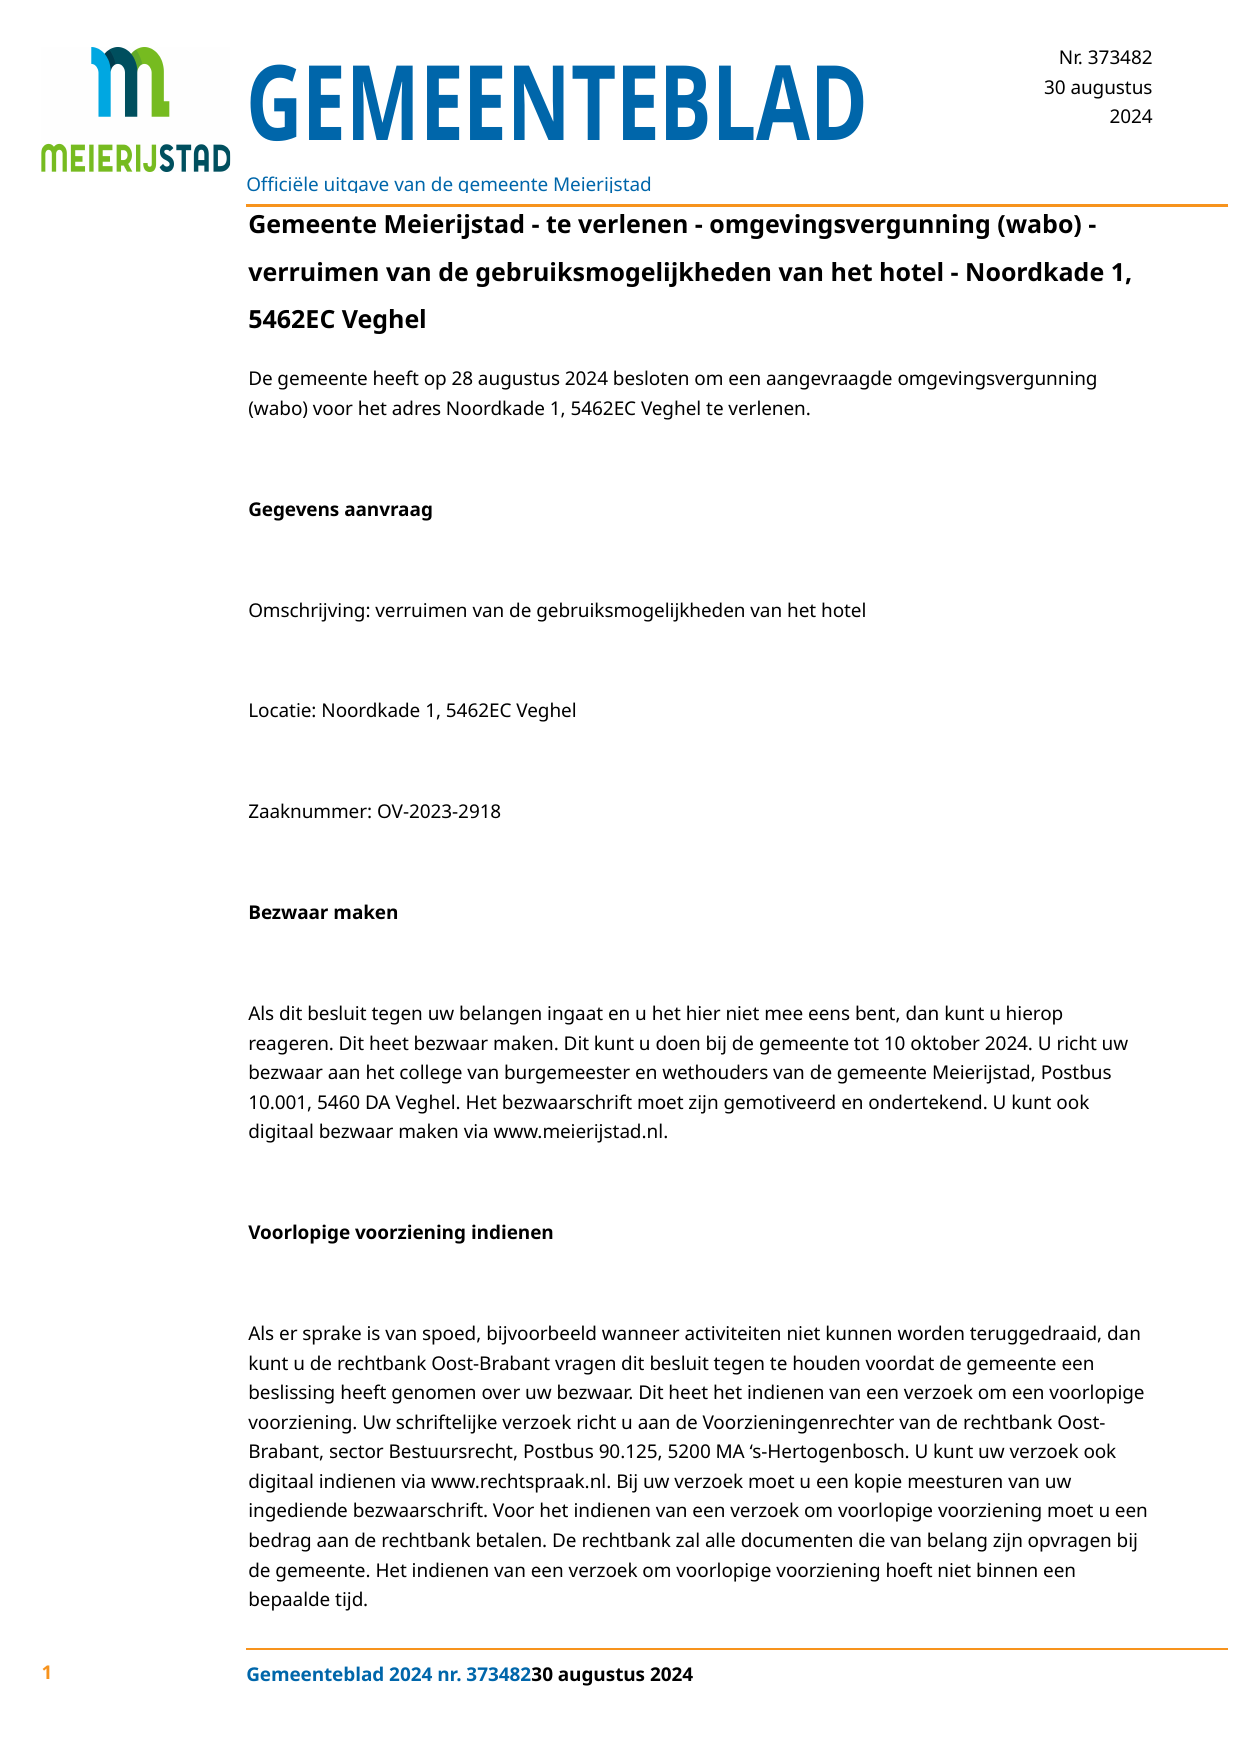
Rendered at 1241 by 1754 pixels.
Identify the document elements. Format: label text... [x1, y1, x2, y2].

text Bezwaar maken [248, 899, 1152, 925]
text Zaaknummer: OV-2023-2918 [248, 798, 1152, 824]
picture [41, 47, 231, 172]
text Als er sprake is van spoed, bijvoorbeeld wanneer activiteiten niet kunnen worden teruggedraaid, dan kunt u de rechtbank Oost-Brabant vragen dit besluit tegen te houden voordat de gemeente een beslissing heeft genomen over uw bezwaar. Dit heet het indienen van een verzoek om een voorlopige voorziening. Uw schriftelijke verzoek richt u aan de Voorzieningenrechter van de rechtbank Oost-Brabant, sector Bestuursrecht, Postbus 90.125, 5200 MA ‘s-Hertogenbosch. U kunt uw verzoek ook digitaal indienen via www.rechtspraak.nl. Bij uw verzoek moet u een kopie meesturen van uw ingediende bezwaarschrift. Voor het indienen van een verzoek om voorlopige voorziening moet u een bedrag aan de rechtbank betalen. De rechtbank zal alle documenten die van belang zijn opvragen bij de gemeente. Het indienen van een verzoek om voorlopige voorziening hoeft niet binnen een bepaalde tijd. [248, 1320, 1152, 1612]
text Gemeente Meierijstad - te verlenen - omgevingsvergunning (wabo) - verruimen van de gebruiksmogelijkheden van het hotel - Noordkade 1, 5462EC Veghel [248, 207, 1152, 336]
text Omschrijving: verruimen van de gebruiksmogelijkheden van het hotel [248, 597, 1152, 622]
text De gemeente heeft op 28 augustus 2024 besloten om een aangevraagde omgevingsvergunning (wabo) voor het adres Noordkade 1, 5462EC Veghel te verlenen. [248, 366, 1152, 421]
text Voorlopige voorziening indienen [248, 1219, 1152, 1245]
text Gegevens aanvraag [248, 496, 1152, 522]
text Als dit besluit tegen uw belangen ingaat en u het hier niet mee eens bent, dan kunt u hierop reageren. Dit heet bezwaar maken. Dit kunt u doen bij de gemeente tot 10 oktober 2024. U richt uw bezwaar aan het college van burgemeester en wethouders van de gemeente Meierijstad, Postbus 10.001, 5460 DA Veghel. Het bezwaarschrift moet zijn gemotiveerd en ondertekend. U kunt ook digitaal bezwaar maken via www.meierijstad.nl. [248, 1000, 1152, 1144]
text Locatie: Noordkade 1, 5462EC Veghel [248, 698, 1152, 723]
